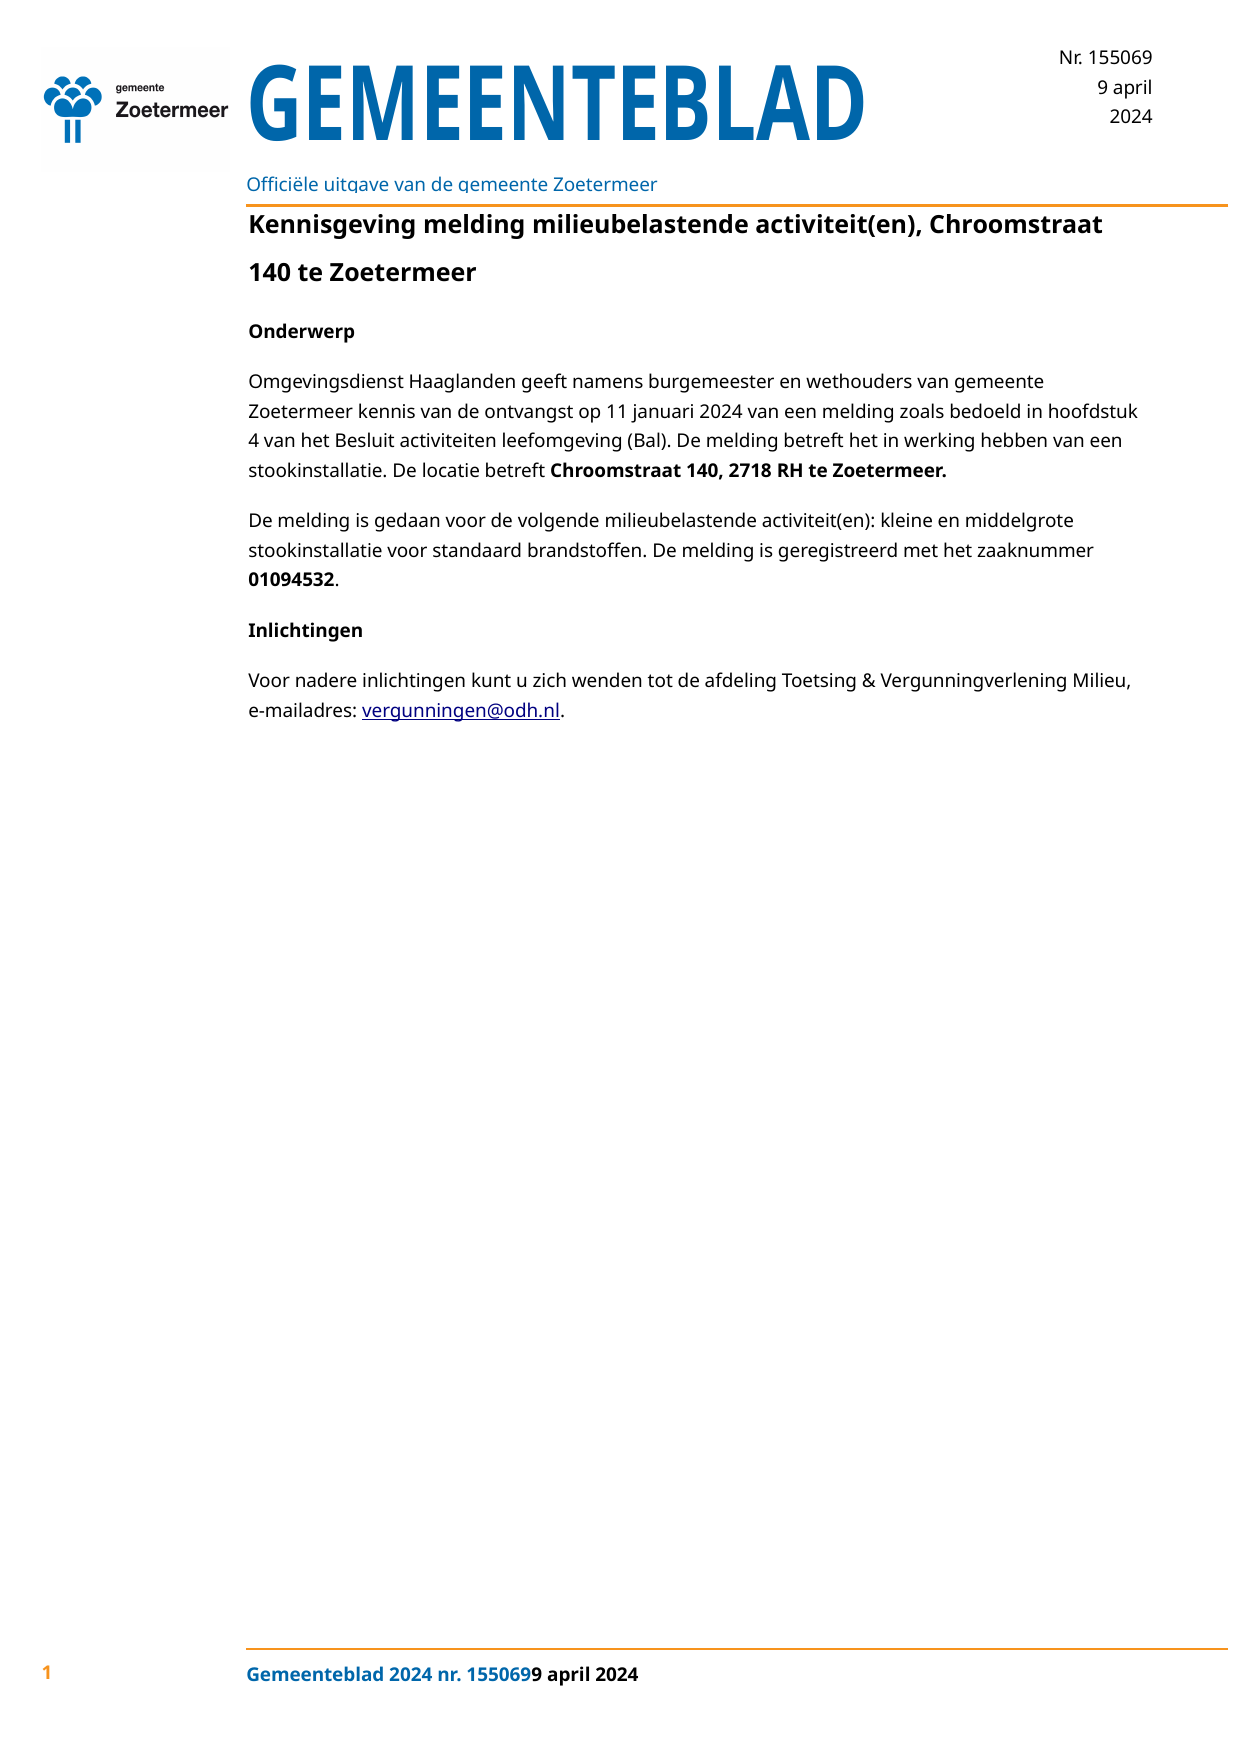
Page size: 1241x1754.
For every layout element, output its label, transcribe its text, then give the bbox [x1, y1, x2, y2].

text Onderwerp [248, 318, 1152, 344]
text Voor nadere inlichtingen kunt u zich wenden tot de afdeling Toetsing & Vergunningverlening Milieu, e-mailadres: vergunningen@odh.nl. [248, 667, 1152, 723]
picture [41, 47, 231, 172]
text Kennisgeving melding milieubelastende activiteit(en), Chroomstraat 140 te Zoetermeer [248, 207, 1152, 288]
text De melding is gedaan voor de volgende milieubelastende activiteit(en): kleine en middelgrote stookinstallatie voor standaard brandstoffen. De melding is geregistreerd met het zaaknummer 01094532. [248, 507, 1152, 592]
text Omgevingsdienst Haaglanden geeft namens burgemeester en wethouders van gemeente Zoetermeer kennis van de ontvangst op 11 januari 2024 van een melding zoals bedoeld in hoofdstuk 4 van het Besluit activiteiten leefomgeving (Bal). De melding betreft het in werking hebben van een stookinstallatie. De locatie betreft Chroomstraat 140, 2718 RH te Zoetermeer. [248, 368, 1152, 483]
text Inlichtingen [248, 617, 1152, 643]
